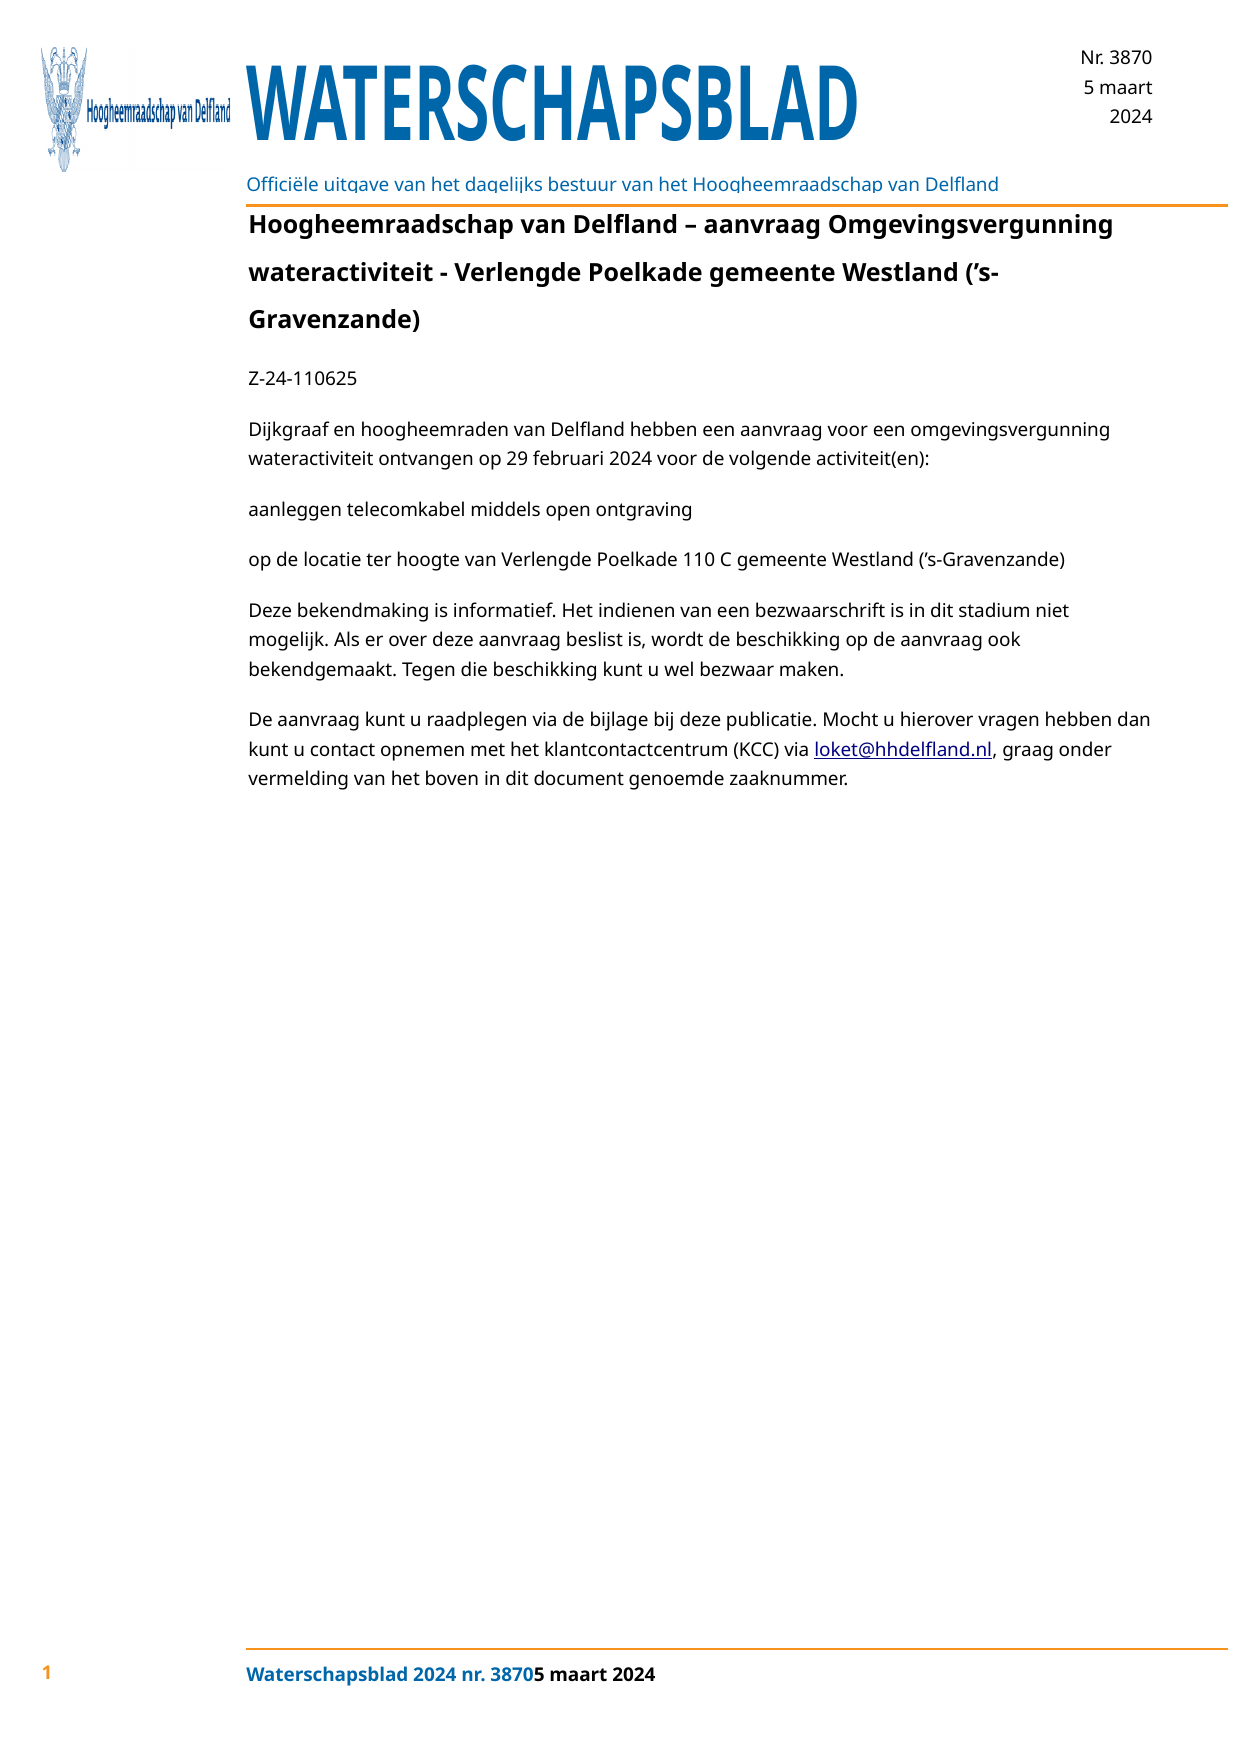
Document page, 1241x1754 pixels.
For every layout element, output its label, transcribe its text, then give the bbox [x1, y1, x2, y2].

text Deze bekendmaking is informatief. Het indienen van een bezwaarschrift is in dit stadium niet mogelijk. Als er over deze aanvraag beslist is, wordt de beschikking op de aanvraag ook bekendgemaakt. Tegen die beschikking kunt u wel bezwaar maken. [248, 597, 1152, 682]
text Z-24-110625 [248, 366, 1152, 391]
text op de locatie ter hoogte van Verlengde Poelkade 110 C gemeente Westland (’s-Gravenzande) [248, 546, 1152, 572]
text De aanvraag kunt u raadplegen via de bijlage bij deze publicatie. Mocht u hierover vragen hebben dan kunt u contact opnemen met het klantcontactcentrum (KCC) via loket@hhdelfland.nl, graag onder vermelding van het boven in dit document genoemde zaaknummer. [248, 706, 1152, 791]
text aanleggen telecomkabel middels open ontgraving [248, 496, 1152, 522]
text Dijkgraaf en hoogheemraden van Delfland hebben een aanvraag voor een omgevingsvergunning wateractiviteit ontvangen op 29 februari 2024 voor de volgende activiteit(en): [248, 416, 1152, 471]
text Hoogheemraadschap van Delfland – aanvraag Omgevingsvergunning wateractiviteit - Verlengde Poelkade gemeente Westland (’s-Gravenzande) [248, 207, 1152, 336]
picture [41, 47, 231, 172]
